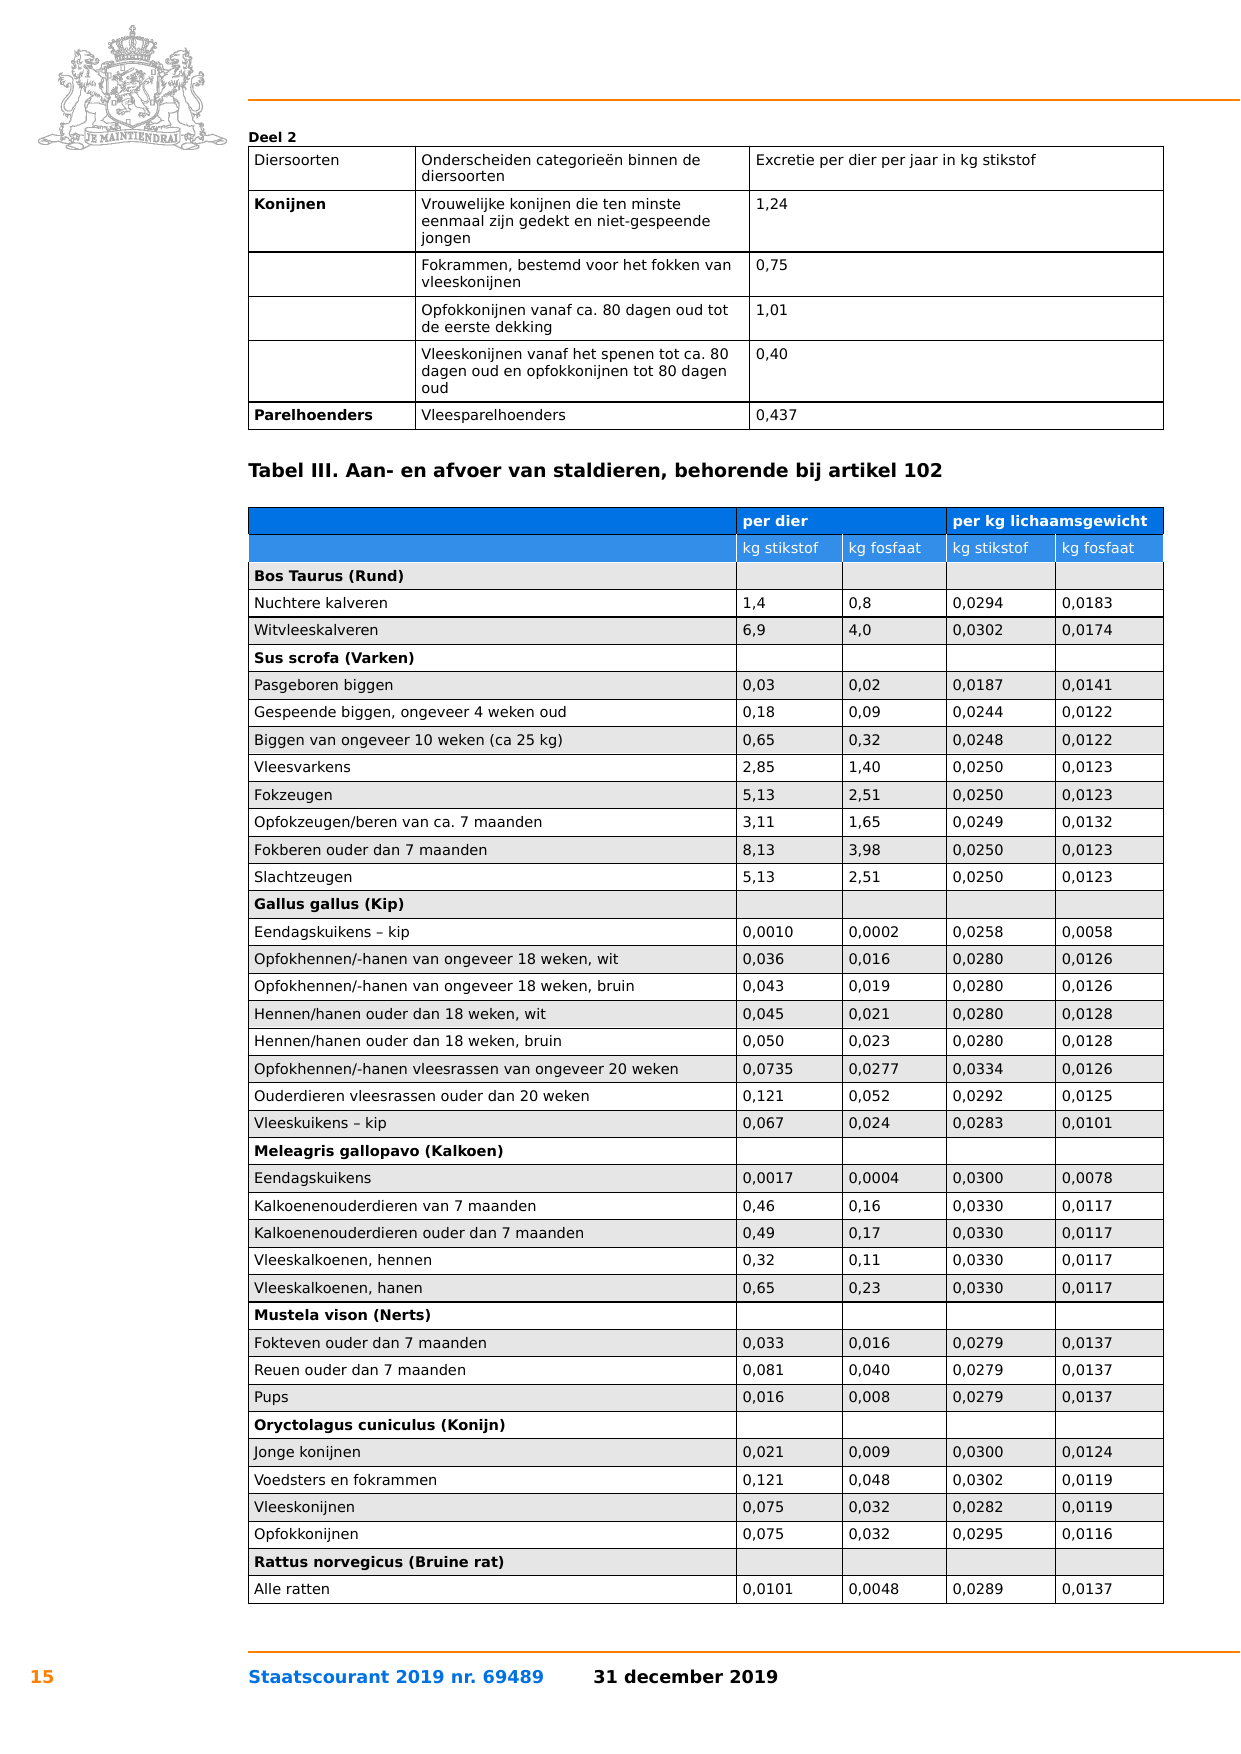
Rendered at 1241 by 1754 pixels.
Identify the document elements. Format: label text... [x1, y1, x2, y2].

table_cell 0,0116 [1056, 1522, 1163, 1548]
table_cell 0,09 [843, 700, 946, 726]
table_cell 0,0126 [1056, 946, 1163, 973]
table_cell Vleeskalkoenen, hennen [249, 1248, 736, 1274]
table_cell 0,036 [737, 946, 842, 973]
table_cell [843, 1549, 946, 1575]
table_cell Gespeende biggen, ongeveer 4 weken oud [249, 700, 736, 726]
table_cell 0,0123 [1056, 782, 1163, 808]
table_cell 0,0010 [737, 919, 842, 945]
table_cell 0,0280 [947, 1029, 1055, 1055]
table_cell Gallus gallus (Kip) [249, 891, 736, 918]
table_cell 0,0302 [947, 1467, 1055, 1493]
table_cell 0,0123 [1056, 837, 1163, 863]
table_cell Hennen/hanen ouder dan 18 weken, bruin [249, 1029, 736, 1055]
table_cell 0,0002 [843, 919, 946, 945]
table_cell 0,0128 [1056, 1029, 1163, 1055]
table_cell [947, 1549, 1055, 1575]
table_cell 0,0117 [1056, 1275, 1163, 1301]
table_cell Reuen ouder dan 7 maanden [249, 1357, 736, 1383]
table_cell 0,0128 [1056, 1001, 1163, 1027]
table_cell 0,0117 [1056, 1248, 1163, 1274]
table_cell Oryctolagus cuniculus (Konijn) [249, 1412, 736, 1438]
table_cell 0,49 [737, 1220, 842, 1247]
table_cell 1,01 [750, 297, 1163, 340]
subtitle Tabel III. Aan- en afvoer van staldieren, behorende bij artikel 102 [248, 460, 1163, 482]
table_cell 0,0122 [1056, 727, 1163, 753]
table_cell 0,0048 [843, 1576, 946, 1603]
table_cell 0,052 [843, 1083, 946, 1109]
table_cell 0,8 [843, 590, 946, 616]
table_cell 0,0117 [1056, 1193, 1163, 1219]
table_cell 0,0119 [1056, 1467, 1163, 1493]
table_cell 0,437 [750, 403, 1163, 429]
table_cell [1056, 1138, 1163, 1164]
table_cell Sus scrofa (Varken) [249, 645, 736, 671]
table_cell 0,0280 [947, 946, 1055, 973]
table_cell Eendagskuikens – kip [249, 919, 736, 945]
table_cell [737, 1303, 842, 1329]
table_cell 0,121 [737, 1083, 842, 1109]
table_cell [737, 891, 842, 918]
table_cell [737, 645, 842, 671]
table_cell Opfokzeugen/beren van ca. 7 maanden [249, 809, 736, 836]
table_cell 0,65 [737, 1275, 842, 1301]
table_cell [1056, 891, 1163, 918]
table_cell Diersoorten [249, 147, 415, 190]
table_cell 0,033 [737, 1330, 842, 1356]
table_cell Opfokkonijnen [249, 1522, 736, 1548]
table_cell Fokteven ouder dan 7 maanden [249, 1330, 736, 1356]
table_cell 0,050 [737, 1029, 842, 1055]
table_cell kg fosfaat [1056, 535, 1163, 562]
table_cell 2,85 [737, 755, 842, 781]
table_cell 0,0300 [947, 1165, 1055, 1192]
table_cell 0,016 [737, 1385, 842, 1411]
table_cell 0,0125 [1056, 1083, 1163, 1109]
table_cell 0,0187 [947, 672, 1055, 699]
table_cell 2,51 [843, 782, 946, 808]
table_cell 1,24 [750, 191, 1163, 251]
table_cell 0,081 [737, 1357, 842, 1383]
table_cell Slachtzeugen [249, 864, 736, 890]
table_cell 0,043 [737, 974, 842, 1000]
table_cell 0,0123 [1056, 755, 1163, 781]
table_cell [249, 535, 736, 562]
table_cell Opfokhennen/-hanen vleesrassen van ongeveer 20 weken [249, 1056, 736, 1082]
table_cell 0,0279 [947, 1385, 1055, 1411]
table_cell Pasgeboren biggen [249, 672, 736, 699]
table_cell 0,16 [843, 1193, 946, 1219]
table_cell [947, 891, 1055, 918]
table_cell 0,075 [737, 1494, 842, 1521]
table_cell 0,0078 [1056, 1165, 1163, 1192]
table_cell [249, 341, 415, 401]
table_cell 0,11 [843, 1248, 946, 1274]
table_cell [1056, 645, 1163, 671]
table_cell 0,32 [737, 1248, 842, 1274]
table_cell 0,0330 [947, 1275, 1055, 1301]
table_cell Ouderdieren vleesrassen ouder dan 20 weken [249, 1083, 736, 1109]
table_cell Witvleeskalveren [249, 618, 736, 644]
table_cell 0,0101 [737, 1576, 842, 1603]
table_cell 0,0174 [1056, 618, 1163, 644]
table_cell [843, 1303, 946, 1329]
table_cell 0,0292 [947, 1083, 1055, 1109]
table_cell 0,0283 [947, 1111, 1055, 1137]
table_cell [1056, 1303, 1163, 1329]
table_cell [947, 1138, 1055, 1164]
table_cell 0,0126 [1056, 974, 1163, 1000]
table_cell 8,13 [737, 837, 842, 863]
table_cell Alle ratten [249, 1576, 736, 1603]
table_cell 0,0183 [1056, 590, 1163, 616]
table_cell 6,9 [737, 618, 842, 644]
table_cell 0,0119 [1056, 1494, 1163, 1521]
table_cell 0,121 [737, 1467, 842, 1493]
table_cell [843, 563, 946, 589]
table_cell Opfokhennen/-hanen van ongeveer 18 weken, wit [249, 946, 736, 973]
table_cell Onderscheiden categorieën binnen de diersoorten [416, 147, 749, 190]
table_cell [737, 563, 842, 589]
table_cell 0,0248 [947, 727, 1055, 753]
table_cell 2,51 [843, 864, 946, 890]
table_cell 0,0137 [1056, 1330, 1163, 1356]
table_cell 1,40 [843, 755, 946, 781]
table_cell 0,0295 [947, 1522, 1055, 1548]
table_header Deel 2 [248, 130, 1163, 146]
table_cell 0,02 [843, 672, 946, 699]
table_cell 0,0282 [947, 1494, 1055, 1521]
table_cell Fokrammen, bestemd voor het fokken van vleeskonijnen [416, 253, 749, 296]
table_cell 3,98 [843, 837, 946, 863]
table_cell 0,65 [737, 727, 842, 753]
table_cell Parelhoenders [249, 403, 415, 429]
table_cell 0,0334 [947, 1056, 1055, 1082]
table_cell kg stikstof [737, 535, 842, 562]
table_cell [1056, 563, 1163, 589]
table_cell 5,13 [737, 864, 842, 890]
table_cell 0,075 [737, 1522, 842, 1548]
table_cell 0,016 [843, 1330, 946, 1356]
table_cell Vleeskonijnen [249, 1494, 736, 1521]
table_header per dier [737, 508, 946, 534]
table_cell 0,0258 [947, 919, 1055, 945]
table_cell [947, 1412, 1055, 1438]
table_cell 0,0250 [947, 837, 1055, 863]
table_cell 0,75 [750, 253, 1163, 296]
table_cell 0,0280 [947, 974, 1055, 1000]
table_cell Opfokkonijnen vanaf ca. 80 dagen oud tot de eerste dekking [416, 297, 749, 340]
table_cell 0,019 [843, 974, 946, 1000]
table_cell kg stikstof [947, 535, 1055, 562]
table_cell 0,0117 [1056, 1220, 1163, 1247]
table_cell [947, 1303, 1055, 1329]
table_cell 1,4 [737, 590, 842, 616]
table_cell Biggen van ongeveer 10 weken (ca 25 kg) [249, 727, 736, 753]
table_cell 0,021 [843, 1001, 946, 1027]
table_cell Kalkoenenouderdieren van 7 maanden [249, 1193, 736, 1219]
table_cell 0,0137 [1056, 1576, 1163, 1603]
table_cell 0,0132 [1056, 809, 1163, 836]
table_cell 0,0249 [947, 809, 1055, 836]
table_cell Hennen/hanen ouder dan 18 weken, wit [249, 1001, 736, 1027]
table_cell [249, 297, 415, 340]
table_cell Fokberen ouder dan 7 maanden [249, 837, 736, 863]
table_cell Fokzeugen [249, 782, 736, 808]
table_cell 0,0101 [1056, 1111, 1163, 1137]
table_cell 0,0300 [947, 1439, 1055, 1466]
table_cell 0,009 [843, 1439, 946, 1466]
table_cell Eendagskuikens [249, 1165, 736, 1192]
table_cell 0,0330 [947, 1220, 1055, 1247]
table_cell Opfokhennen/-hanen van ongeveer 18 weken, bruin [249, 974, 736, 1000]
table_cell 0,0330 [947, 1193, 1055, 1219]
table_cell 0,0126 [1056, 1056, 1163, 1082]
table_cell Nuchtere kalveren [249, 590, 736, 616]
table_cell 0,0280 [947, 1001, 1055, 1027]
table_cell 0,0250 [947, 755, 1055, 781]
table_cell 0,40 [750, 341, 1163, 401]
table_cell 0,0137 [1056, 1357, 1163, 1383]
table_cell 0,0250 [947, 864, 1055, 890]
table_cell 0,032 [843, 1522, 946, 1548]
table_cell 0,0289 [947, 1576, 1055, 1603]
table_cell [843, 1138, 946, 1164]
table_cell [737, 1138, 842, 1164]
table_cell 0,0017 [737, 1165, 842, 1192]
table_cell 0,040 [843, 1357, 946, 1383]
table_cell Excretie per dier per jaar in kg stikstof [750, 147, 1163, 190]
table_cell Bos Taurus (Rund) [249, 563, 736, 589]
table_cell [947, 563, 1055, 589]
table_cell [737, 1549, 842, 1575]
table_cell 1,65 [843, 809, 946, 836]
table_header [249, 508, 736, 534]
table_cell [1056, 1549, 1163, 1575]
table_cell 0,0122 [1056, 700, 1163, 726]
table_cell 0,021 [737, 1439, 842, 1466]
table_cell 0,023 [843, 1029, 946, 1055]
table_cell 0,0277 [843, 1056, 946, 1082]
table_cell [843, 891, 946, 918]
table_cell [249, 253, 415, 296]
table_cell Rattus norvegicus (Bruine rat) [249, 1549, 736, 1575]
table_cell [1056, 1412, 1163, 1438]
table_cell 0,016 [843, 946, 946, 973]
table_cell 0,045 [737, 1001, 842, 1027]
table_cell 0,18 [737, 700, 842, 726]
table_cell Vleesparelhoenders [416, 403, 749, 429]
table_cell 0,0137 [1056, 1385, 1163, 1411]
table_cell Kalkoenenouderdieren ouder dan 7 maanden [249, 1220, 736, 1247]
table_cell [843, 1412, 946, 1438]
table_cell Pups [249, 1385, 736, 1411]
table_cell Meleagris gallopavo (Kalkoen) [249, 1138, 736, 1164]
table_cell [737, 1412, 842, 1438]
table_cell kg fosfaat [843, 535, 946, 562]
table_cell 0,032 [843, 1494, 946, 1521]
table_cell 0,23 [843, 1275, 946, 1301]
table_cell 0,0279 [947, 1357, 1055, 1383]
table_cell 0,0244 [947, 700, 1055, 726]
table_cell 0,067 [737, 1111, 842, 1137]
table_cell Vleeskonijnen vanaf het spenen tot ca. 80 dagen oud en opfokkonijnen tot 80 dagen oud [416, 341, 749, 401]
table_cell [843, 645, 946, 671]
table_cell 5,13 [737, 782, 842, 808]
table_cell Konijnen [249, 191, 415, 251]
table_cell Voedsters en fokrammen [249, 1467, 736, 1493]
table_cell 4,0 [843, 618, 946, 644]
picture [38, 25, 227, 150]
table_cell 0,0735 [737, 1056, 842, 1082]
table_cell 0,0279 [947, 1330, 1055, 1356]
table_cell 0,03 [737, 672, 842, 699]
table_cell 0,024 [843, 1111, 946, 1137]
table_cell 0,46 [737, 1193, 842, 1219]
table_cell 0,0004 [843, 1165, 946, 1192]
table_cell Vleesvarkens [249, 755, 736, 781]
table_cell Vleeskalkoenen, hanen [249, 1275, 736, 1301]
table_cell 0,0124 [1056, 1439, 1163, 1466]
table_cell Mustela vison (Nerts) [249, 1303, 736, 1329]
table_cell 3,11 [737, 809, 842, 836]
table_cell 0,0058 [1056, 919, 1163, 945]
table_cell 0,0330 [947, 1248, 1055, 1274]
table_cell 0,32 [843, 727, 946, 753]
table_cell [947, 645, 1055, 671]
table_cell 0,0123 [1056, 864, 1163, 890]
table_header per kg lichaamsgewicht [947, 508, 1163, 534]
table_cell 0,0302 [947, 618, 1055, 644]
table_cell 0,0294 [947, 590, 1055, 616]
table_cell Jonge konijnen [249, 1439, 736, 1466]
table_cell Vleeskuikens – kip [249, 1111, 736, 1137]
table_cell 0,008 [843, 1385, 946, 1411]
table_cell 0,0141 [1056, 672, 1163, 699]
table_cell 0,17 [843, 1220, 946, 1247]
table_cell Vrouwelijke konijnen die ten minste eenmaal zijn gedekt en niet-gespeende jongen [416, 191, 749, 251]
table_cell 0,048 [843, 1467, 946, 1493]
table_cell 0,0250 [947, 782, 1055, 808]
